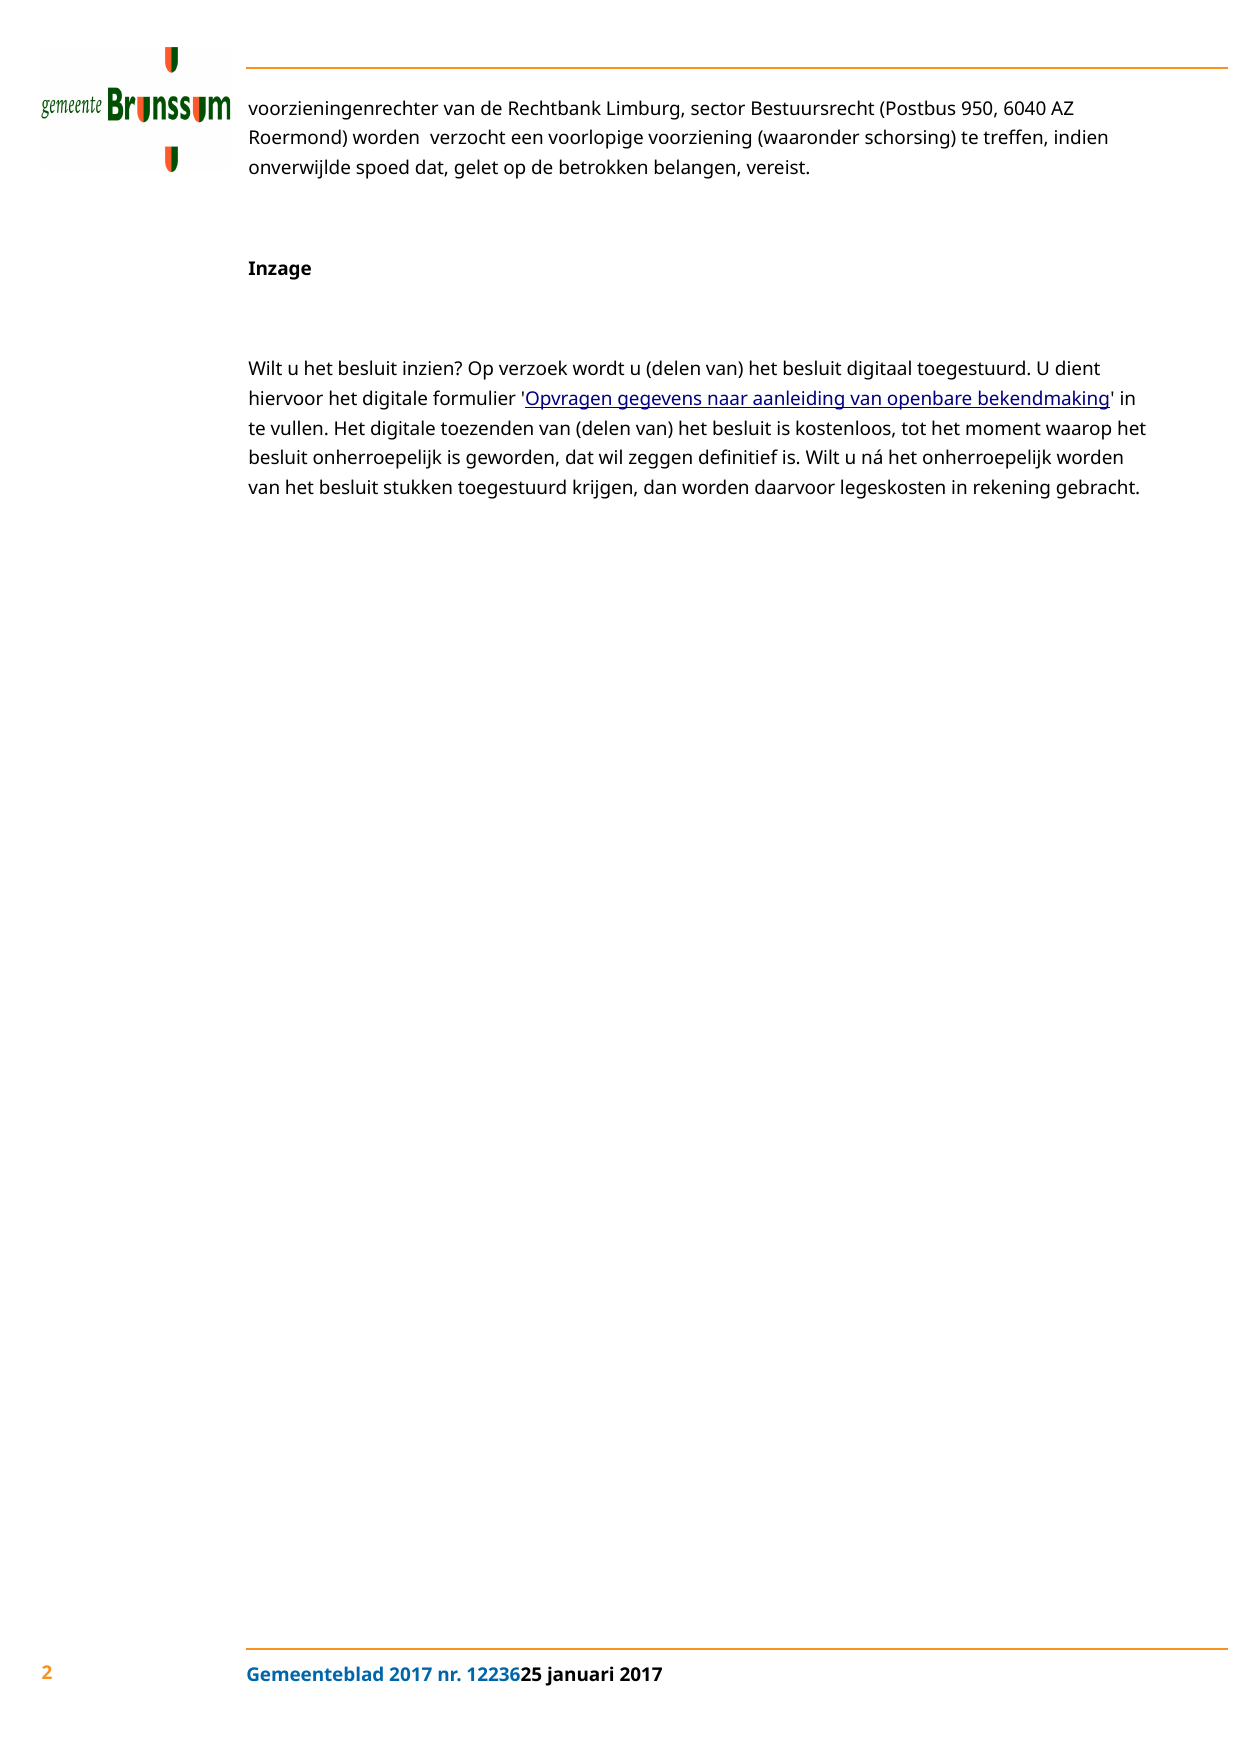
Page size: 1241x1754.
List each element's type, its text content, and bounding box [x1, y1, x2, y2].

text voorzieningenrechter van de Rechtbank Limburg, sector Bestuursrecht (Postbus 950, 6040 AZ Roermond) worden verzocht een voorlopige voorziening (waaronder schorsing) te treffen, indien onverwijlde spoed dat, gelet op de betrokken belangen, vereist. [248, 95, 1152, 180]
picture [41, 47, 231, 172]
text Wilt u het besluit inzien? Op verzoek wordt u (delen van) het besluit digitaal toegestuurd. U dient hiervoor het digitale formulier 'Opvragen gegevens naar aanleiding van openbare bekendmaking' in te vullen. Het digitale toezenden van (delen van) het besluit is kostenloos, tot het moment waarop het besluit onherroepelijk is geworden, dat wil zeggen definitief is. Wilt u ná het onherroepelijk worden van het besluit stukken toegestuurd krijgen, dan worden daarvoor legeskosten in rekening gebracht. [248, 356, 1152, 500]
text Inzage [248, 255, 1152, 281]
